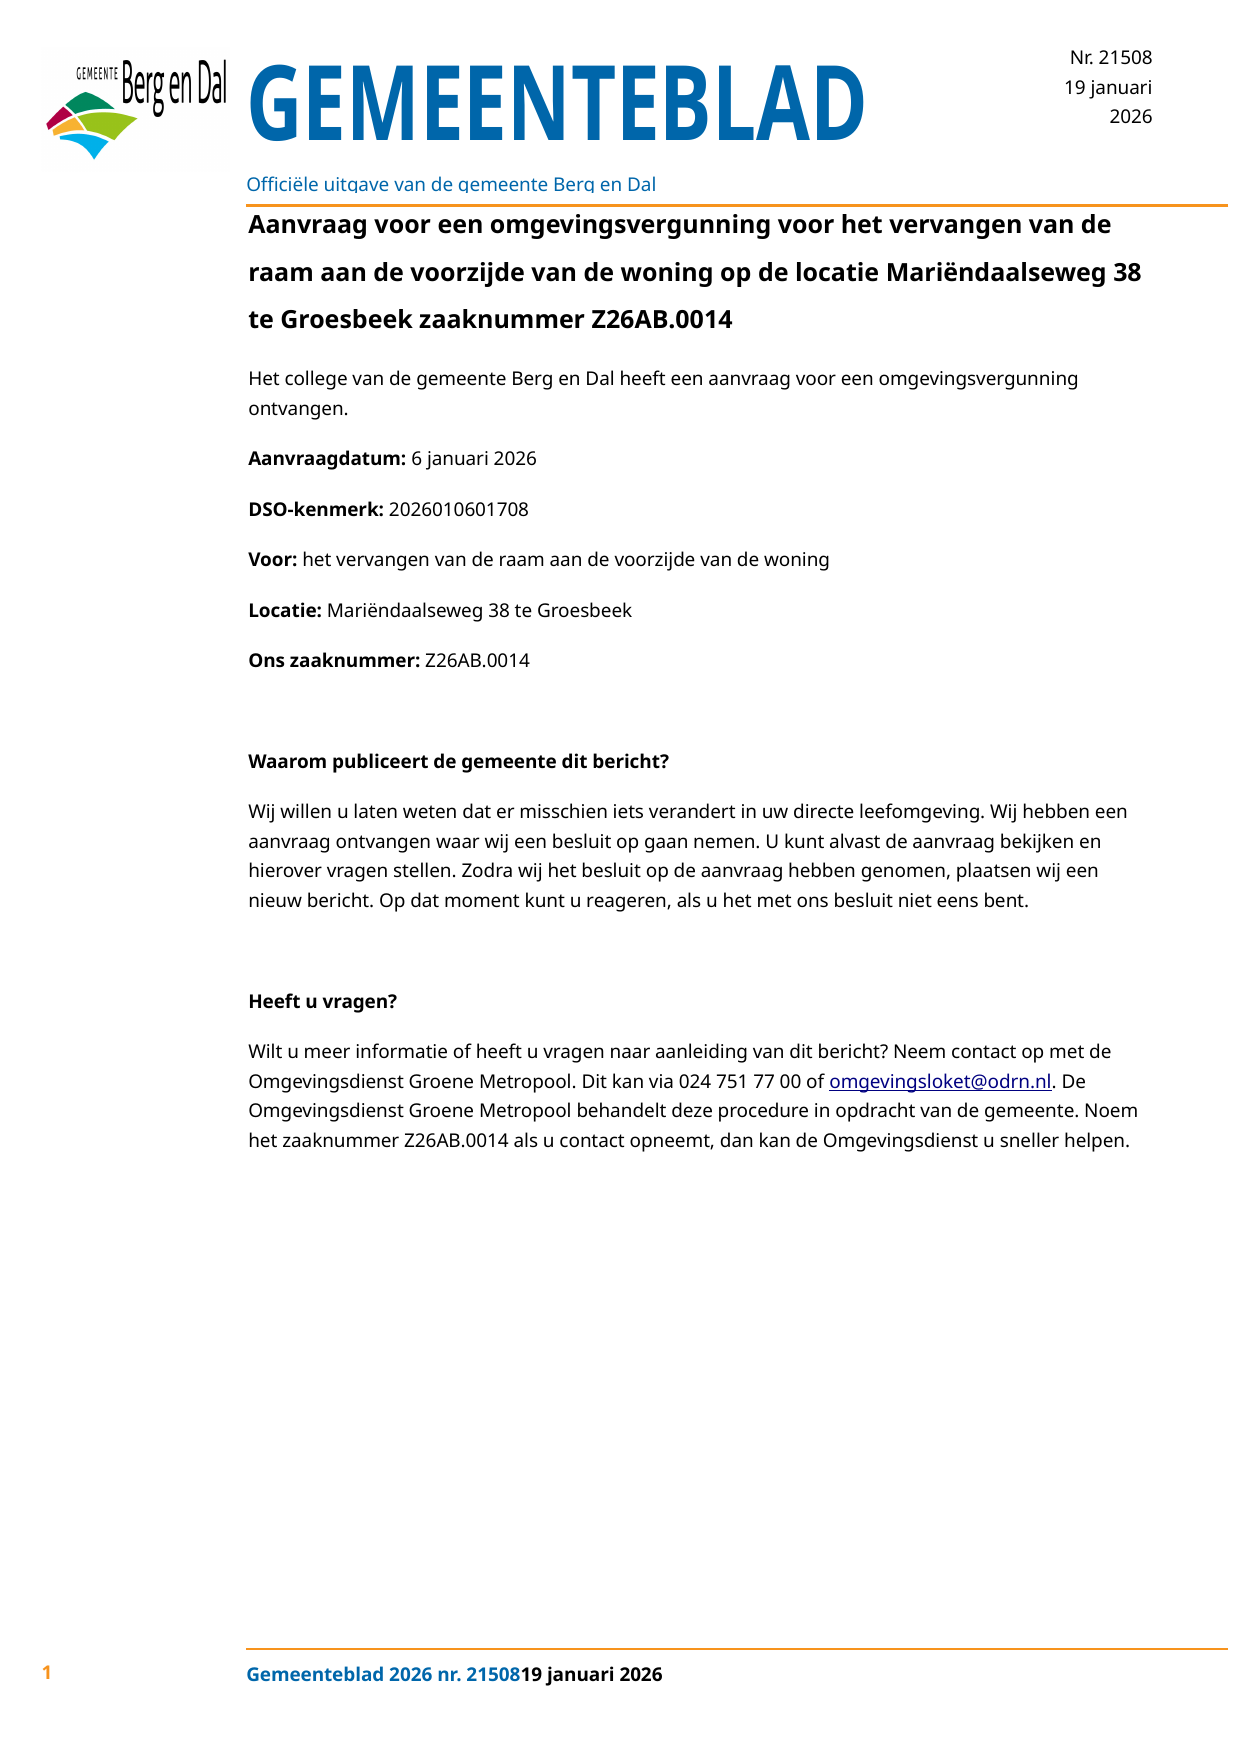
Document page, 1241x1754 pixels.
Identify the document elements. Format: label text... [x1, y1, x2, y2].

text Heeft u vragen? [248, 988, 1152, 1014]
text Aanvraag voor een omgevingsvergunning voor het vervangen van de raam aan de voorzijde van de woning op de locatie Mariëndaalseweg 38 te Groesbeek zaaknummer Z26AB.0014 [248, 207, 1152, 336]
text Waarom publiceert de gemeente dit bericht? [248, 748, 1152, 774]
text Het college van de gemeente Berg en Dal heeft een aanvraag voor een omgevingsvergunning ontvangen. [248, 366, 1152, 421]
text Locatie: Mariëndaalseweg 38 te Groesbeek [248, 597, 1152, 622]
text Ons zaaknummer: Z26AB.0014 [248, 647, 1152, 673]
text Voor: het vervangen van de raam aan de voorzijde van de woning [248, 546, 1152, 572]
picture [41, 47, 231, 172]
text DSO-kenmerk: 2026010601708 [248, 496, 1152, 522]
text Wilt u meer informatie of heeft u vragen naar aanleiding van dit bericht? Neem contact op met de Omgevingsdienst Groene Metropool. Dit kan via 024 751 77 00 of omgevingsloket@odrn.nl. De Omgevingsdienst Groene Metropool behandelt deze procedure in opdracht van de gemeente. Noem het zaaknummer Z26AB.0014 als u contact opneemt, dan kan de Omgevingsdienst u sneller helpen. [248, 1038, 1152, 1153]
text Wij willen u laten weten dat er misschien iets verandert in uw directe leefomgeving. Wij hebben een aanvraag ontvangen waar wij een besluit op gaan nemen. U kunt alvast de aanvraag bekijken en hierover vragen stellen. Zodra wij het besluit op de aanvraag hebben genomen, plaatsen wij een nieuw bericht. Op dat moment kunt u reageren, als u het met ons besluit niet eens bent. [248, 798, 1152, 913]
text Aanvraagdatum: 6 januari 2026 [248, 446, 1152, 471]
